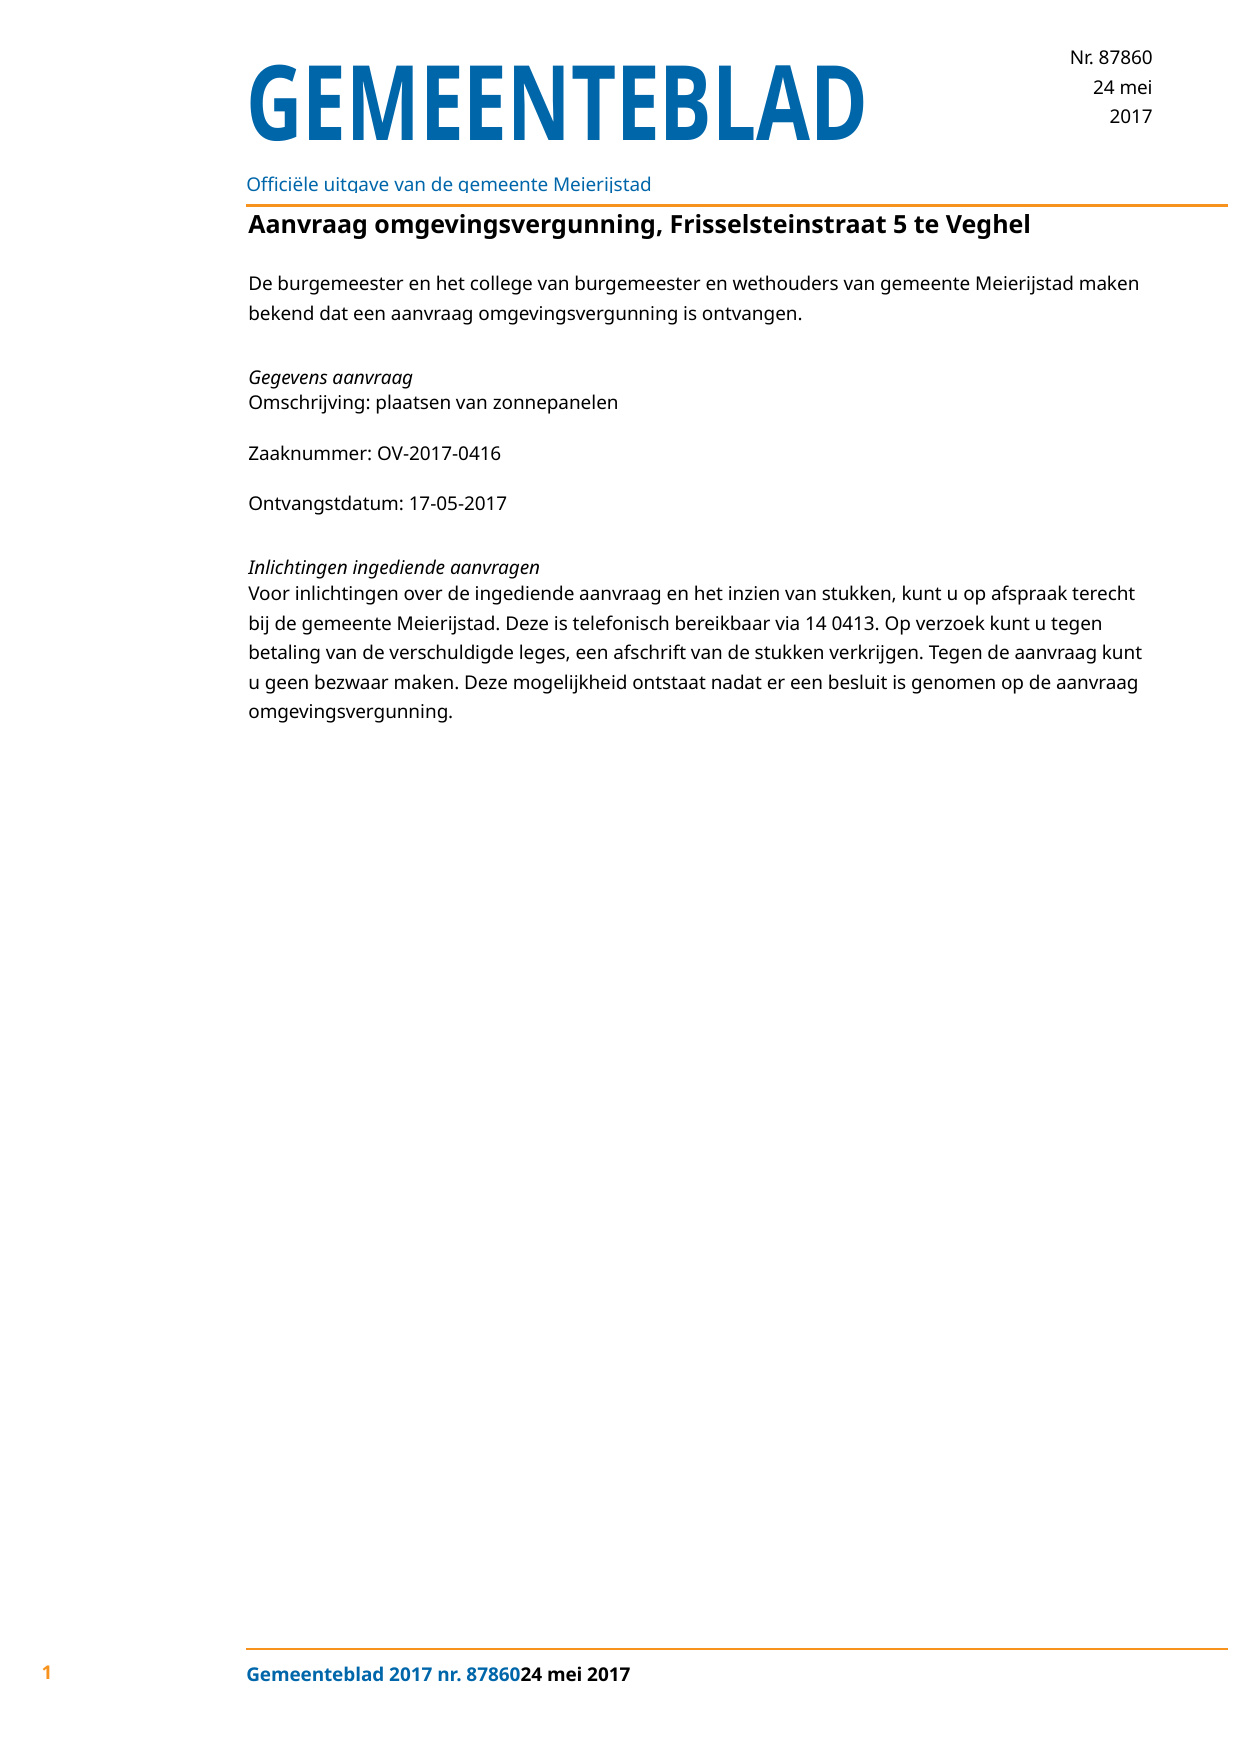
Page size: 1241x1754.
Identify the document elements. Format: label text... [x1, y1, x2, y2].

text Ontvangstdatum: 17-05-2017 [248, 490, 1152, 516]
text De burgemeester en het college van burgemeester en wethouders van gemeente Meierijstad maken bekend dat een aanvraag omgevingsvergunning is ontvangen. [248, 270, 1152, 326]
text Gegevens aanvraag [248, 364, 1152, 389]
picture [41, 47, 231, 172]
text Zaaknummer: OV-2017-0416 [248, 440, 1152, 466]
text Omschrijving: plaatsen van zonnepanelen [248, 389, 1152, 415]
text Inlichtingen ingediende aanvragen [248, 554, 1152, 580]
text Aanvraag omgevingsvergunning, Frisselsteinstraat 5 te Veghel [248, 207, 1152, 241]
text Voor inlichtingen over de ingediende aanvraag en het inzien van stukken, kunt u op afspraak terecht bij de gemeente Meierijstad. Deze is telefonisch bereikbaar via 14 0413. Op verzoek kunt u tegen betaling van de verschuldigde leges, een afschrift van de stukken verkrijgen. Tegen de aanvraag kunt u geen bezwaar maken. Deze mogelijkheid ontstaat nadat er een besluit is genomen op de aanvraag omgevingsvergunning. [248, 580, 1152, 724]
